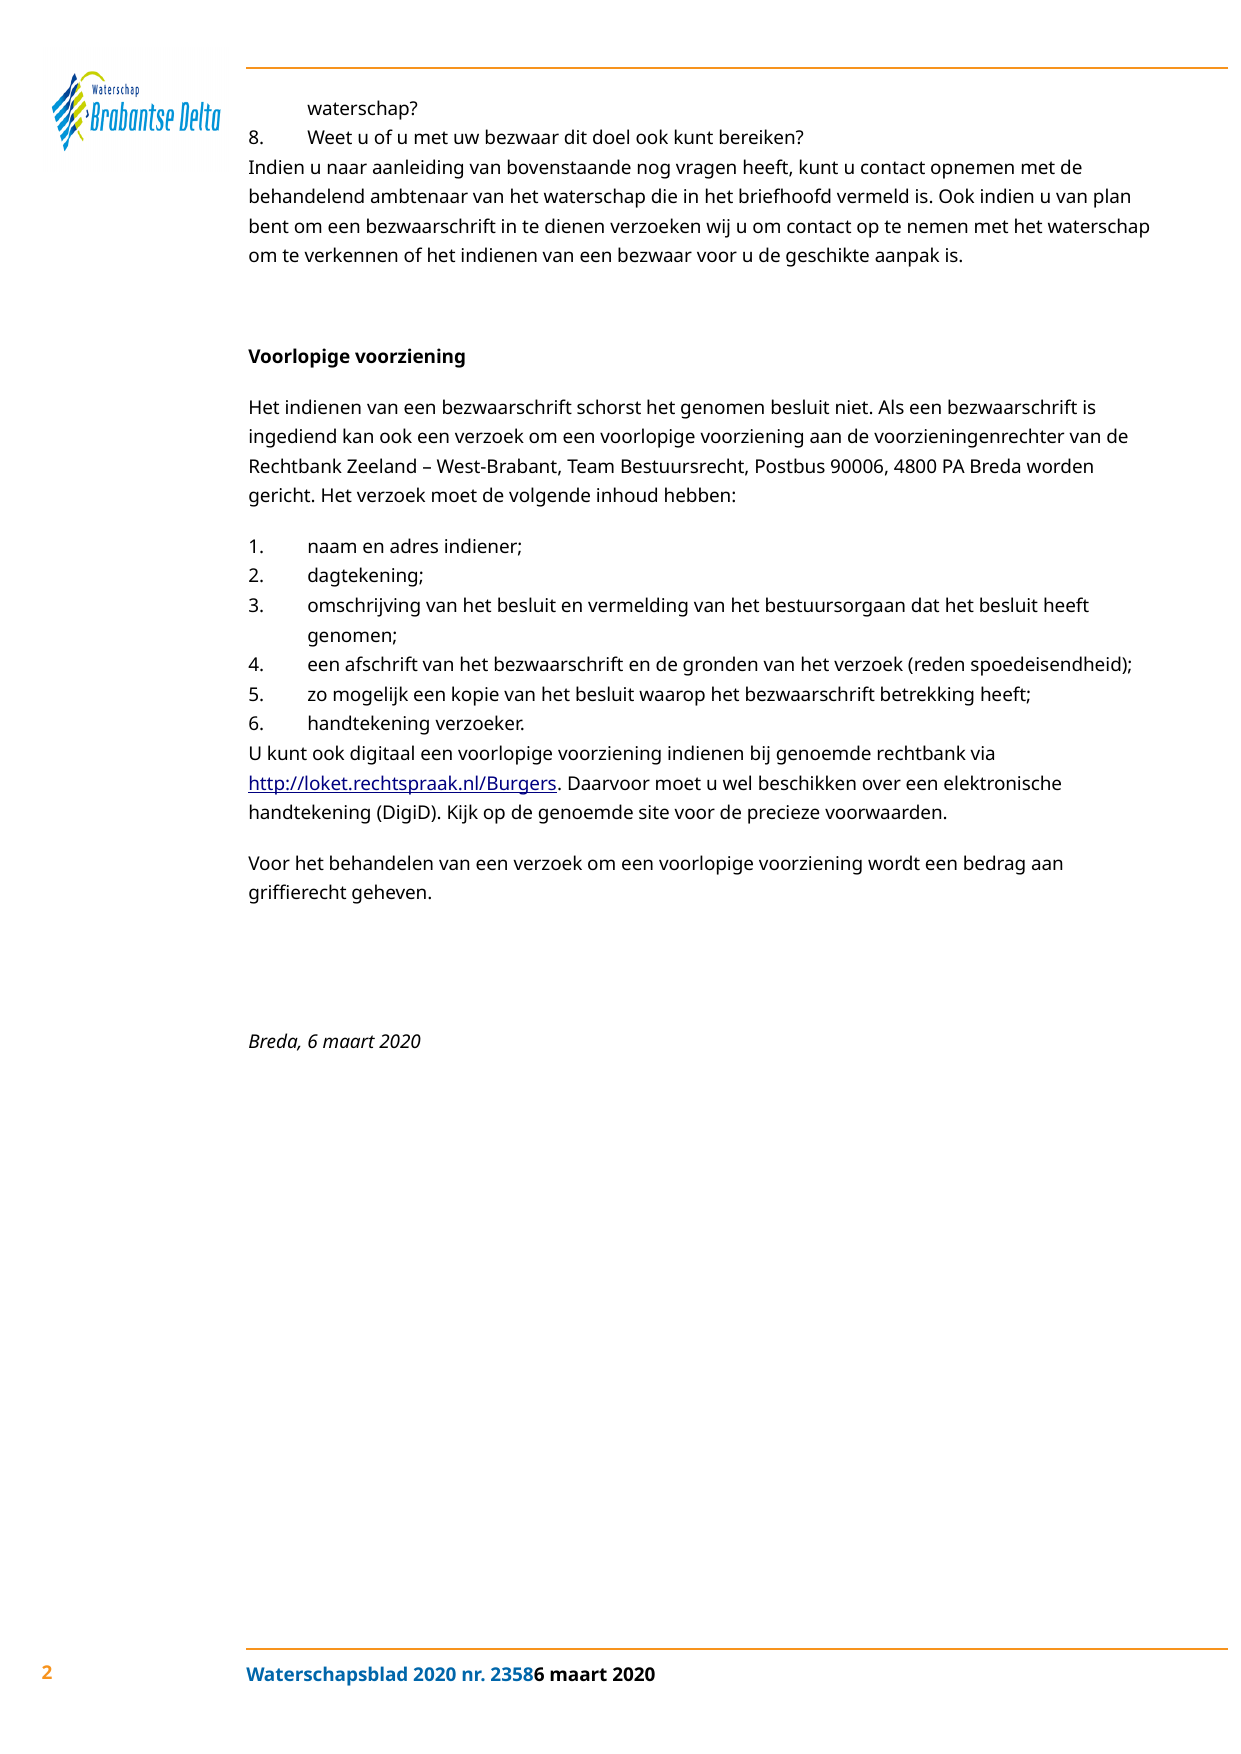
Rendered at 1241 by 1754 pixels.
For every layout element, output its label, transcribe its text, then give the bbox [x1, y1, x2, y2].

list naam en adres indiener; [248, 533, 1152, 559]
text Voor het behandelen van een verzoek om een voorlopige voorziening wordt een bedrag aan griffierecht geheven. [248, 850, 1152, 905]
list omschrijving van het besluit en vermelding van het bestuursorgaan dat het besluit heeft genomen; [248, 592, 1152, 648]
text Het indienen van een bezwaarschrift schorst het genomen besluit niet. Als een bezwaarschrift is ingediend kan ook een verzoek om een voorlopige voorziening aan de voorzieningenrechter van de Rechtbank Zeeland – West-Brabant, Team Bestuursrecht, Postbus 90006, 4800 PA Breda worden gericht. Het verzoek moet de volgende inhoud hebben: [248, 394, 1152, 508]
list handtekening verzoeker. [248, 711, 1152, 736]
text Voorlopige voorziening [248, 343, 1152, 369]
list waterschap? [248, 95, 1152, 121]
list zo mogelijk een kopie van het besluit waarop het bezwaarschrift betrekking heeft; [248, 681, 1152, 707]
list dagtekening; [248, 563, 1152, 588]
text U kunt ook digitaal een voorlopige voorziening indienen bij genoemde rechtbank via http://loket.rechtspraak.nl/Burgers. Daarvoor moet u wel beschikken over een elektronische handtekening (DigiD). Kijk op de genoemde site voor de precieze voorwaarden. [248, 740, 1152, 825]
text Breda, 6 maart 2020 [248, 1028, 1152, 1054]
list Weet u of u met uw bezwaar dit doel ook kunt bereiken? [248, 124, 1152, 150]
text Indien u naar aanleiding van bovenstaande nog vragen heeft, kunt u contact opnemen met de behandelend ambtenaar van het waterschap die in het briefhoofd vermeld is. Ook indien u van plan bent om een bezwaarschrift in te dienen verzoeken wij u om contact op te nemen met het waterschap om te verkennen of het indienen van een bezwaar voor u de geschikte aanpak is. [248, 154, 1152, 268]
picture [41, 47, 231, 172]
list een afschrift van het bezwaarschrift en de gronden van het verzoek (reden spoedeisendheid); [248, 651, 1152, 677]
